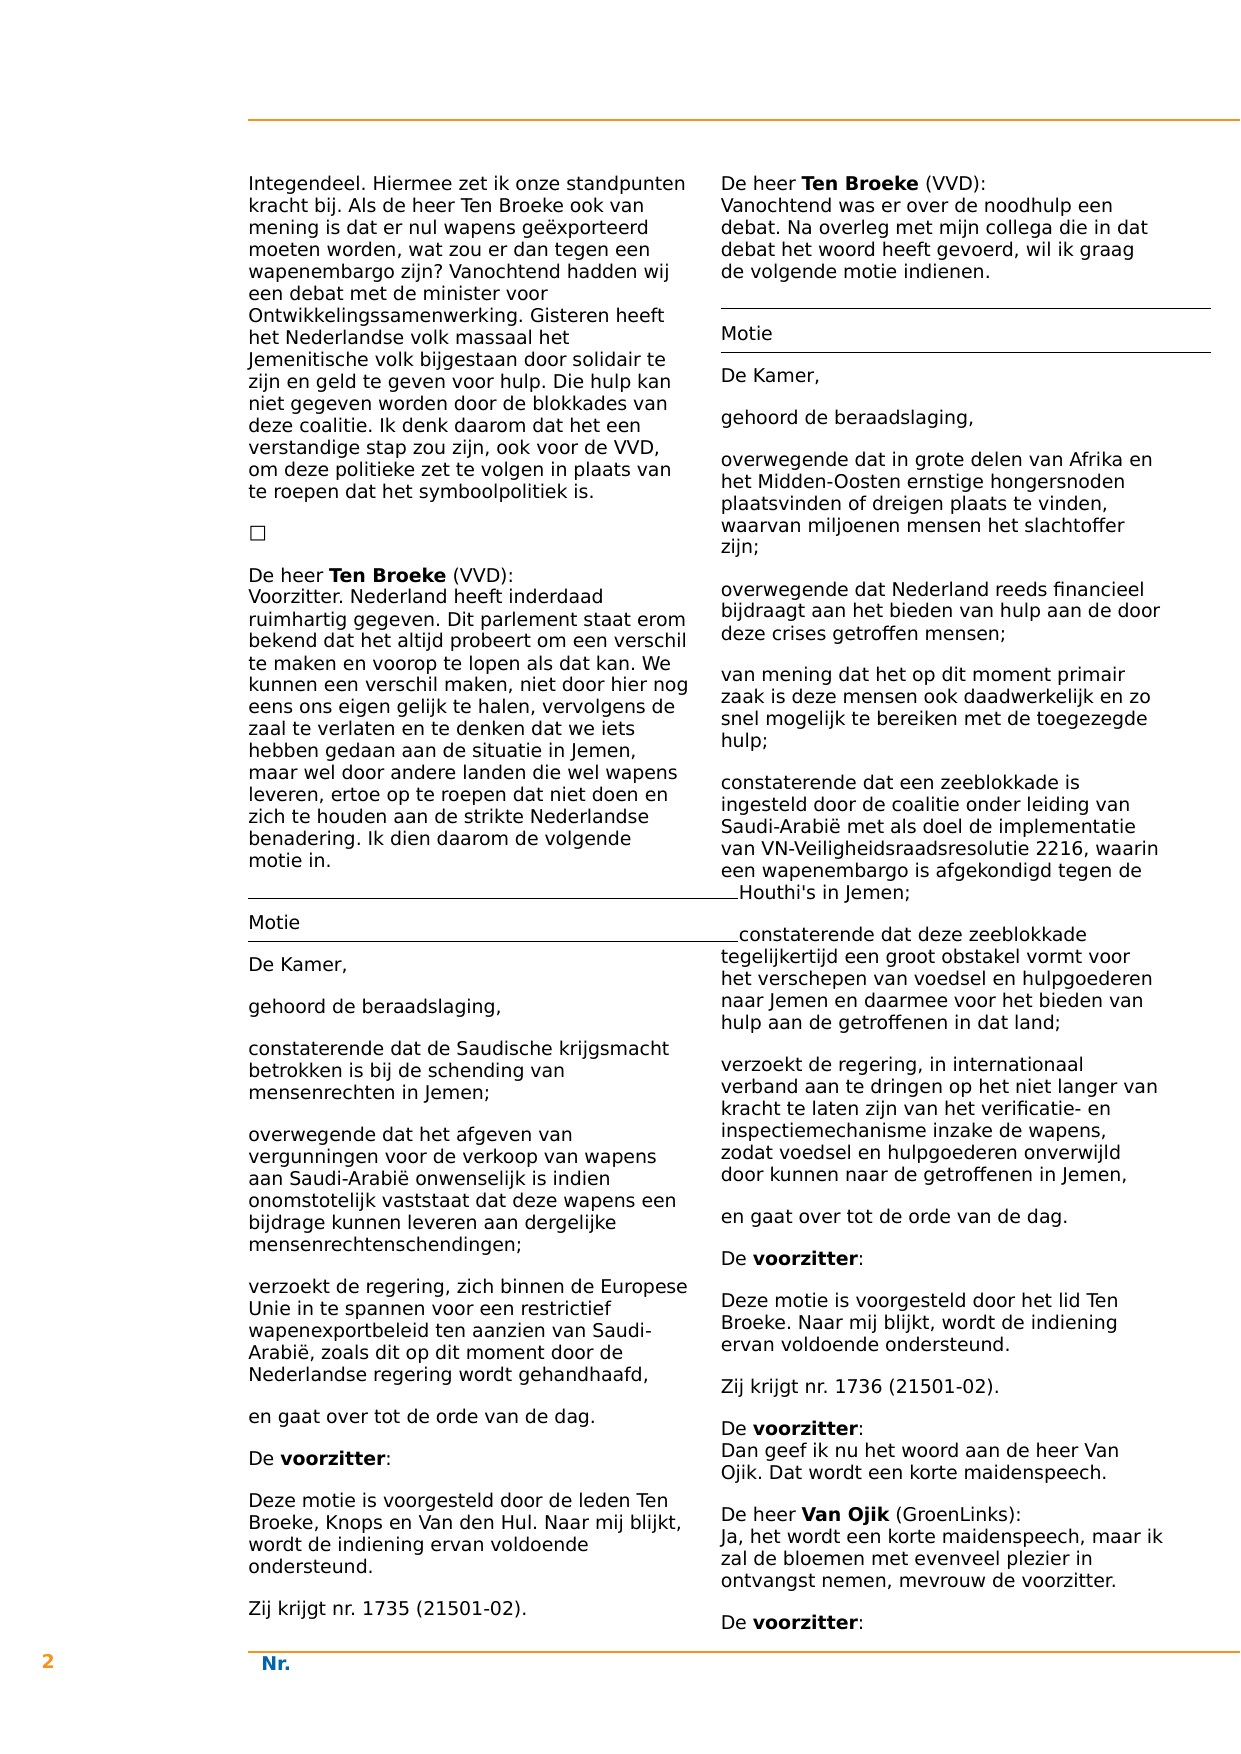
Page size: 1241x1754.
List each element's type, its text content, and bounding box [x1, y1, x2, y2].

text constaterende dat de Saudische krijgsmacht betrokken is bij de schending van mensenrechten in Jemen; [248, 1038, 691, 1104]
text Zij krijgt nr. 1736 (21501-02). [721, 1376, 1163, 1398]
text constaterende dat een zeeblokkade is ingesteld door de coalitie onder leiding van Saudi-Arabië met als doel de implementatie van VN-Veiligheidsraadsresolutie 2216, waarin een wapenembargo is afgekondigd tegen de Houthi's in Jemen; [721, 772, 1163, 904]
text Zij krijgt nr. 1735 (21501-02). [248, 1598, 691, 1619]
text en gaat over tot de orde van de dag. [721, 1206, 1163, 1228]
text De heer Ten Broeke (VVD): [248, 564, 691, 586]
text verzoekt de regering, zich binnen de Europese Unie in te spannen voor een restrictief wapenexportbeleid ten aanzien van Saudi-Arabië, zoals dit op dit moment door de Nederlandse regering wordt gehandhaafd, [248, 1276, 691, 1386]
text overwegende dat het afgeven van vergunningen voor de verkoop van wapens aan Saudi-Arabië onwenselijk is indien onomstotelijk vaststaat dat deze wapens een bijdrage kunnen leveren aan dergelijke mensenrechtenschendingen; [248, 1124, 691, 1256]
text Voorzitter. Nederland heeft inderdaad ruimhartig gegeven. Dit parlement staat erom bekend dat het altijd probeert om een verschil te maken en voorop te lopen als dat kan. We kunnen een verschil maken, niet door hier nog eens ons eigen gelijk te halen, vervolgens de zaal te verlaten en te denken dat we iets hebben gedaan aan de situatie in Jemen, maar wel door andere landen die wel wapens leveren, ertoe op te roepen dat niet doen en zich te houden aan de strikte Nederlandse benadering. Ik dien daarom de volgende motie in. [248, 586, 691, 872]
text De heer Ten Broeke (VVD): [721, 173, 1163, 195]
text Motie [248, 912, 691, 934]
text constaterende dat deze zeeblokkade tegelijkertijd een groot obstakel vormt voor het verschepen van voedsel en hulpgoederen naar Jemen en daarmee voor het bieden van hulp aan de getroffenen in dat land; [721, 924, 1163, 1034]
text Dan geef ik nu het woord aan de heer Van Ojik. Dat wordt een korte maidenspeech. [721, 1440, 1163, 1484]
text De Kamer, [248, 954, 691, 976]
text De voorzitter: [721, 1248, 1163, 1270]
text Deze motie is voorgesteld door de leden Ten Broeke, Knops en Van den Hul. Naar mij blijkt, wordt de indiening ervan voldoende ondersteund. [248, 1490, 691, 1578]
text gehoord de beraadslaging, [248, 996, 691, 1018]
text ⬜ [248, 522, 691, 544]
text gehoord de beraadslaging, [721, 407, 1163, 428]
text De voorzitter: [721, 1612, 1163, 1634]
text van mening dat het op dit moment primair zaak is deze mensen ook daadwerkelijk en zo snel mogelijk te bereiken met de toegezegde hulp; [721, 664, 1163, 752]
text Motie [721, 323, 1163, 344]
text overwegende dat in grote delen van Afrika en het Midden-Oosten ernstige hongersnoden plaatsvinden of dreigen plaats te vinden, waarvan miljoenen mensen het slachtoffer zijn; [721, 448, 1163, 558]
text De Kamer, [721, 364, 1163, 387]
text Integendeel. Hiermee zet ik onze standpunten kracht bij. Als de heer Ten Broeke ook van mening is dat er nul wapens geëxporteerd moeten worden, wat zou er dan tegen een wapenembargo zijn? Vanochtend hadden wij een debat met de minister voor Ontwikkelingssamenwerking. Gisteren heeft het Nederlandse volk massaal het Jemenitische volk bijgestaan door solidair te zijn en geld te geven voor hulp. Die hulp kan niet gegeven worden door de blokkades van deze coalitie. Ik denk daarom dat het een verstandige stap zou zijn, ook voor de VVD, om deze politieke zet te volgen in plaats van te roepen dat het symboolpolitiek is. [248, 173, 691, 502]
text overwegende dat Nederland reeds financieel bijdraagt aan het bieden van hulp aan de door deze crises getroffen mensen; [721, 578, 1163, 644]
text en gaat over tot de orde van de dag. [248, 1406, 691, 1428]
text De voorzitter: [248, 1448, 691, 1470]
text Deze motie is voorgesteld door het lid Ten Broeke. Naar mij blijkt, wordt de indiening ervan voldoende ondersteund. [721, 1290, 1163, 1356]
text verzoekt de regering, in internationaal verband aan te dringen op het niet langer van kracht te laten zijn van het verificatie- en inspectiemechanisme inzake de wapens, zodat voedsel en hulpgoederen onverwijld door kunnen naar de getroffenen in Jemen, [721, 1054, 1163, 1186]
text De heer Van Ojik (GroenLinks): [721, 1504, 1163, 1526]
text Ja, het wordt een korte maidenspeech, maar ik zal de bloemen met evenveel plezier in ontvangst nemen, mevrouw de voorzitter. [721, 1526, 1163, 1592]
text Vanochtend was er over de noodhulp een debat. Na overleg met mijn collega die in dat debat het woord heeft gevoerd, wil ik graag de volgende motie indienen. [721, 195, 1163, 283]
text De voorzitter: [721, 1418, 1163, 1440]
